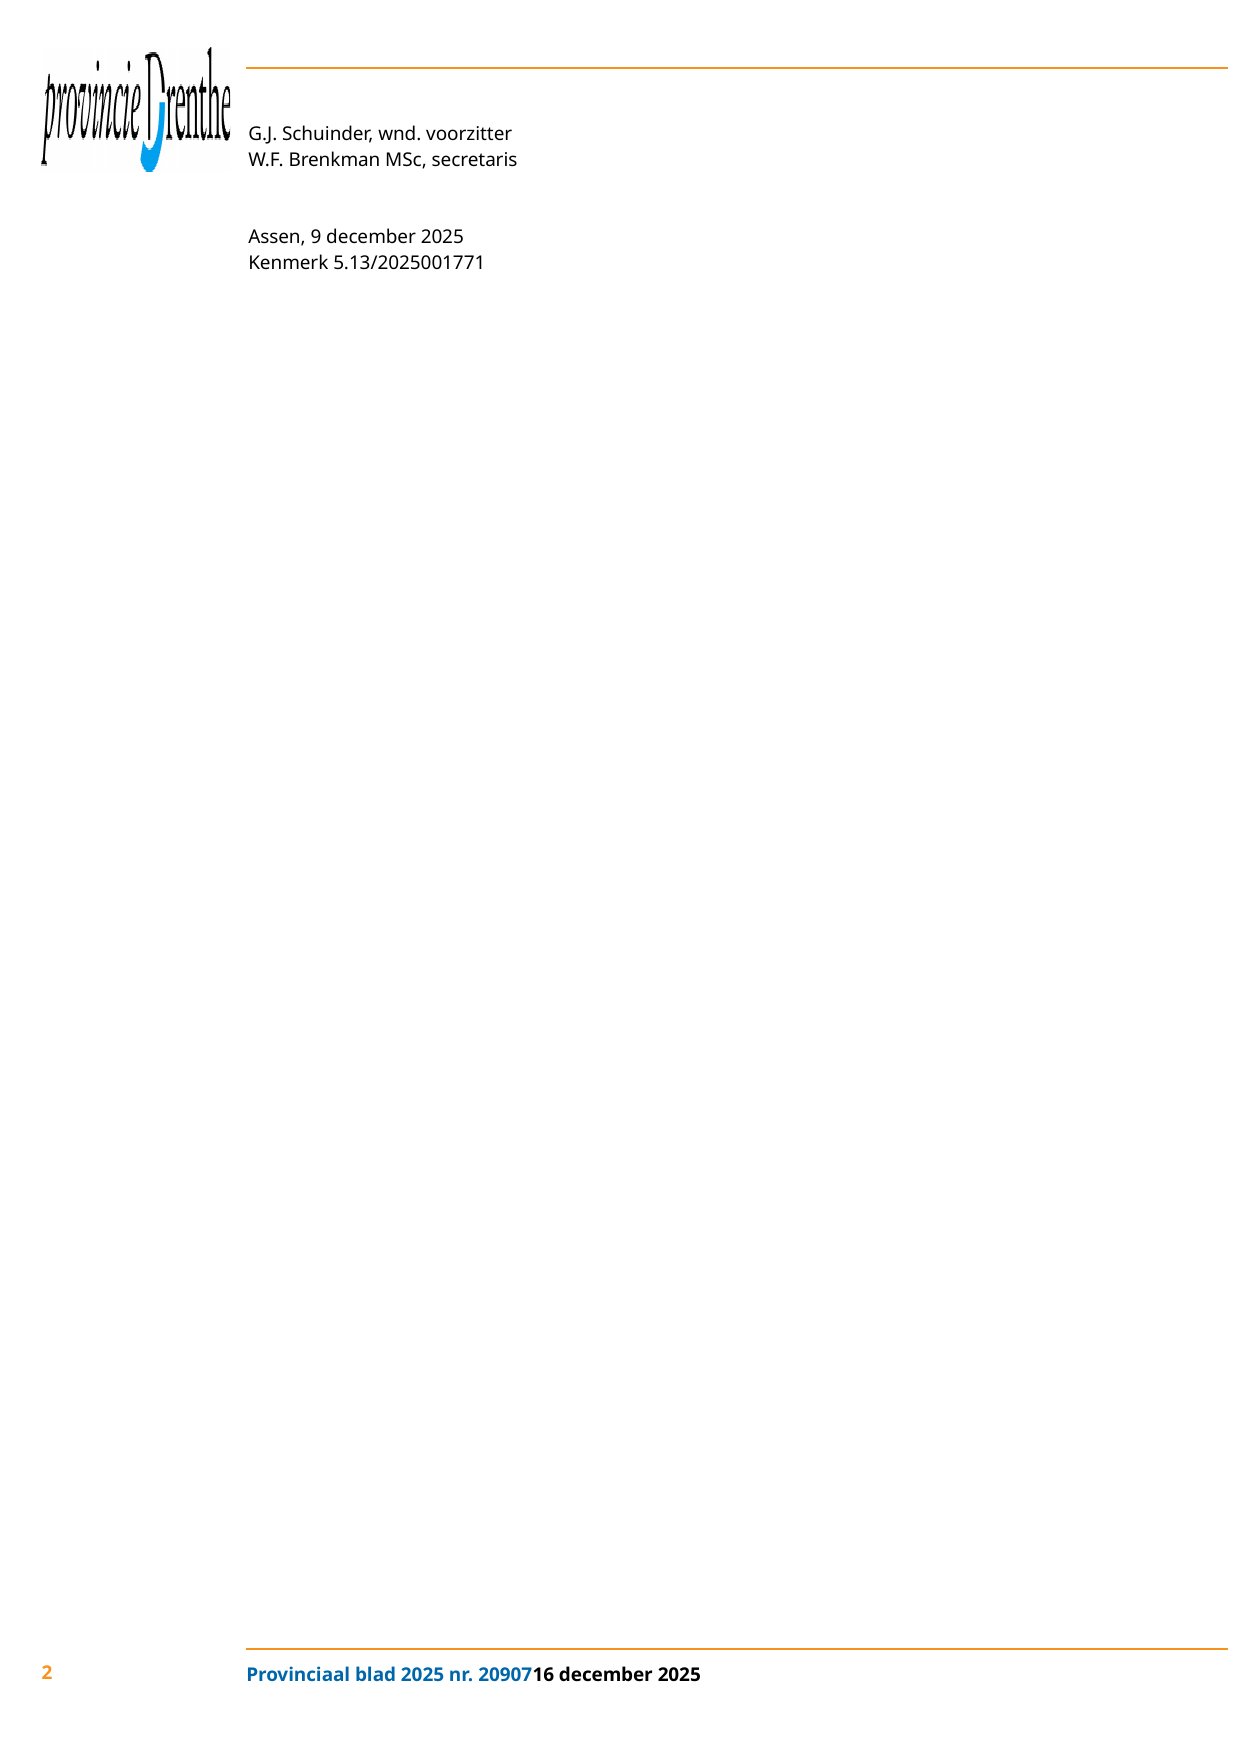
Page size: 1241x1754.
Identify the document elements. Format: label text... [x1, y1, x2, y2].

text Assen, 9 december 2025 [248, 223, 1152, 249]
text W.F. Brenkman MSc, secretaris [248, 146, 1152, 172]
text Kenmerk 5.13/2025001771 [248, 249, 1152, 275]
text G.J. Schuinder, wnd. voorzitter [248, 121, 1152, 146]
picture [41, 47, 231, 172]
